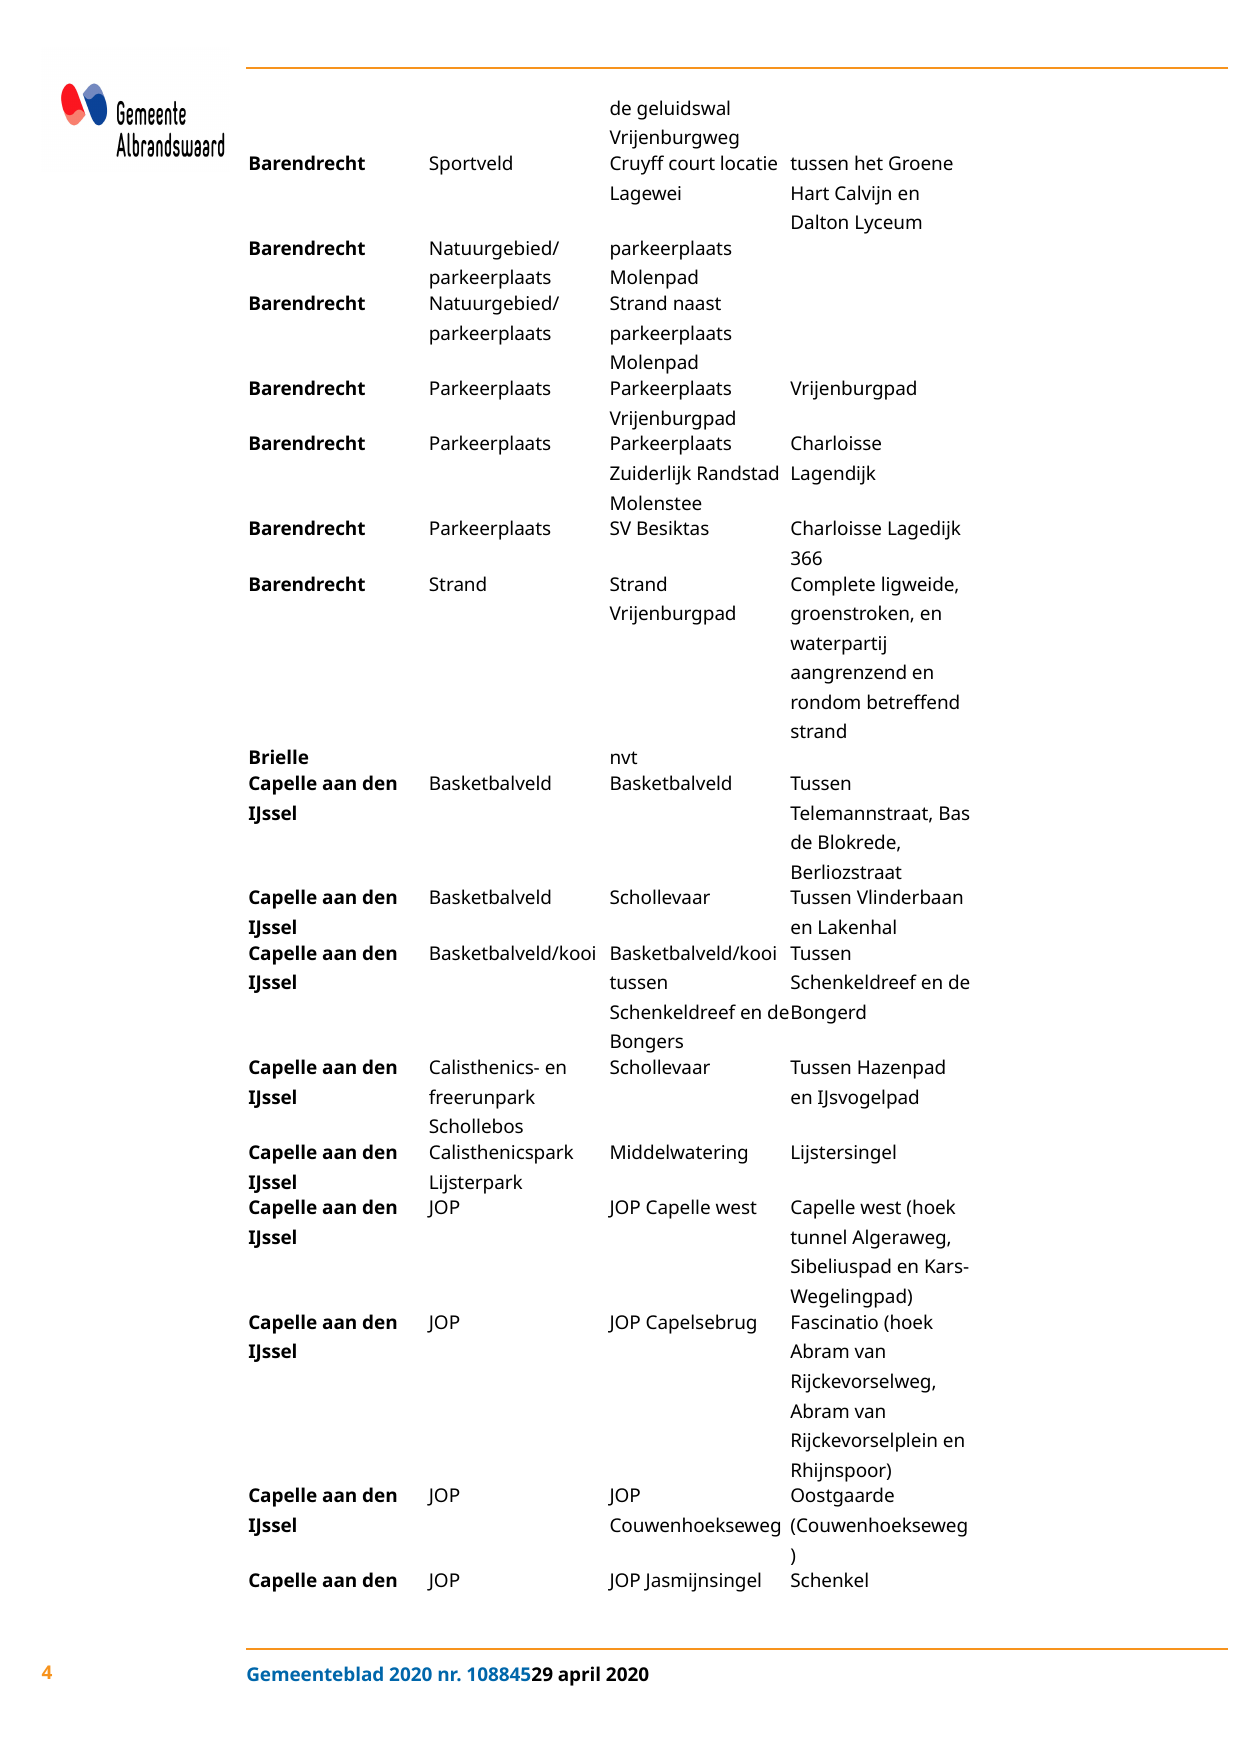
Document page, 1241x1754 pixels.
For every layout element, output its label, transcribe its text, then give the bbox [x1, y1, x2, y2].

table_cell Basketbalveld/kooi tussen Schenkeldreef en de Bongers [609, 940, 790, 1054]
table_cell Natuurgebied/parkeerplaats [429, 235, 609, 290]
table_cell [429, 95, 609, 150]
table_cell Charloisse Lagedijk 366 [790, 515, 971, 571]
table_cell de geluidswal Vrijenburgweg [609, 95, 790, 150]
table_cell Natuurgebied/parkeerplaats [429, 290, 609, 375]
table_cell Calisthenicspark Lijsterpark [429, 1139, 609, 1194]
table_cell [971, 95, 1152, 150]
table_cell [971, 1054, 1152, 1139]
table_cell [429, 744, 609, 770]
table_cell Capelle aan den [248, 1568, 429, 1593]
table_cell Capelle aan den IJssel [248, 1195, 429, 1309]
table_cell Parkeerplaats Zuiderlijk Randstad Molenstee [609, 431, 790, 515]
table_cell Tussen Telemannstraat, Bas de Blokrede, Berliozstraat [790, 770, 971, 884]
table_cell Barendrecht [248, 431, 429, 515]
table_cell Barendrecht [248, 150, 429, 235]
table_cell [971, 571, 1152, 744]
table_cell [971, 515, 1152, 571]
table_cell [790, 290, 971, 375]
table_cell tussen het Groene Hart Calvijn en Dalton Lyceum [790, 150, 971, 235]
table_cell Barendrecht [248, 235, 429, 290]
table_cell Capelle west (hoek tunnel Algeraweg, Sibeliuspad en Kars-Wegelingpad) [790, 1195, 971, 1309]
table_cell Tussen Hazenpad en IJsvogelpad [790, 1054, 971, 1139]
table_cell [971, 770, 1152, 884]
table_cell Vrijenburgpad [790, 375, 971, 431]
table_cell JOP Couwenhoekseweg [609, 1483, 790, 1568]
table_cell [971, 744, 1152, 770]
table_cell JOP Capelle west [609, 1195, 790, 1309]
table_cell Tussen Vlinderbaan en Lakenhal [790, 885, 971, 940]
table_cell [790, 235, 971, 290]
table_cell Oostgaarde (Couwenhoekseweg) [790, 1483, 971, 1568]
table_cell Basketbalveld [429, 770, 609, 884]
table_cell Fascinatio (hoek Abram van Rijckevorselweg, Abram van Rijckevorselplein en Rhijnspoor) [790, 1309, 971, 1483]
table_cell Charloisse Lagendijk [790, 431, 971, 515]
table_cell Capelle aan den IJssel [248, 885, 429, 940]
table_cell Schenkel [790, 1568, 971, 1593]
table_cell Capelle aan den IJssel [248, 770, 429, 884]
table_cell [971, 375, 1152, 431]
table_cell Tussen Schenkeldreef en de Bongerd [790, 940, 971, 1054]
picture [41, 47, 231, 172]
table_cell Schollevaar [609, 1054, 790, 1139]
table_cell [971, 150, 1152, 235]
table_cell [971, 235, 1152, 290]
table_cell Strand [429, 571, 609, 744]
table_cell Basketbalveld/kooi [429, 940, 609, 1054]
table_cell [971, 885, 1152, 940]
table_cell Parkeerplaats [429, 375, 609, 431]
table_cell [971, 1483, 1152, 1568]
table_cell JOP Capelsebrug [609, 1309, 790, 1483]
table_cell Cruyff court locatie Lagewei [609, 150, 790, 235]
table_cell [971, 940, 1152, 1054]
table_cell [790, 95, 971, 150]
table_cell Brielle [248, 744, 429, 770]
table_cell Parkeerplaats [429, 431, 609, 515]
table_cell JOP [429, 1483, 609, 1568]
table_cell Barendrecht [248, 290, 429, 375]
table_cell JOP [429, 1195, 609, 1309]
table_cell [971, 1568, 1152, 1593]
table_cell Strand Vrijenburgpad [609, 571, 790, 744]
table_cell Lijstersingel [790, 1139, 971, 1194]
table_cell JOP Jasmijnsingel [609, 1568, 790, 1593]
table_cell Sportveld [429, 150, 609, 235]
table_cell Basketbalveld [429, 885, 609, 940]
table_cell JOP [429, 1568, 609, 1593]
table_cell [971, 290, 1152, 375]
table_cell Capelle aan den IJssel [248, 940, 429, 1054]
table_cell [971, 431, 1152, 515]
table_cell Capelle aan den IJssel [248, 1309, 429, 1483]
table_cell Capelle aan den IJssel [248, 1139, 429, 1194]
table_cell Schollevaar [609, 885, 790, 940]
table_cell Middelwatering [609, 1139, 790, 1194]
table_cell [971, 1139, 1152, 1194]
table_cell Parkeerplaats Vrijenburgpad [609, 375, 790, 431]
table_cell nvt [609, 744, 790, 770]
table_cell Parkeerplaats [429, 515, 609, 571]
table_cell [248, 95, 429, 150]
table_cell Barendrecht [248, 515, 429, 571]
table_cell parkeerplaats Molenpad [609, 235, 790, 290]
table_cell [971, 1195, 1152, 1309]
table_cell Complete ligweide, groenstroken, en waterpartij aangrenzend en rondom betreffend strand [790, 571, 971, 744]
table_cell Basketbalveld [609, 770, 790, 884]
table_cell JOP [429, 1309, 609, 1483]
table_cell Capelle aan den IJssel [248, 1483, 429, 1568]
table_cell [971, 1309, 1152, 1483]
table_cell Calisthenics- en freerunpark Schollebos [429, 1054, 609, 1139]
table_cell Strand naast parkeerplaats Molenpad [609, 290, 790, 375]
table_cell Barendrecht [248, 375, 429, 431]
table_cell [790, 744, 971, 770]
table_cell Capelle aan den IJssel [248, 1054, 429, 1139]
table_cell SV Besiktas [609, 515, 790, 571]
table_cell Barendrecht [248, 571, 429, 744]
